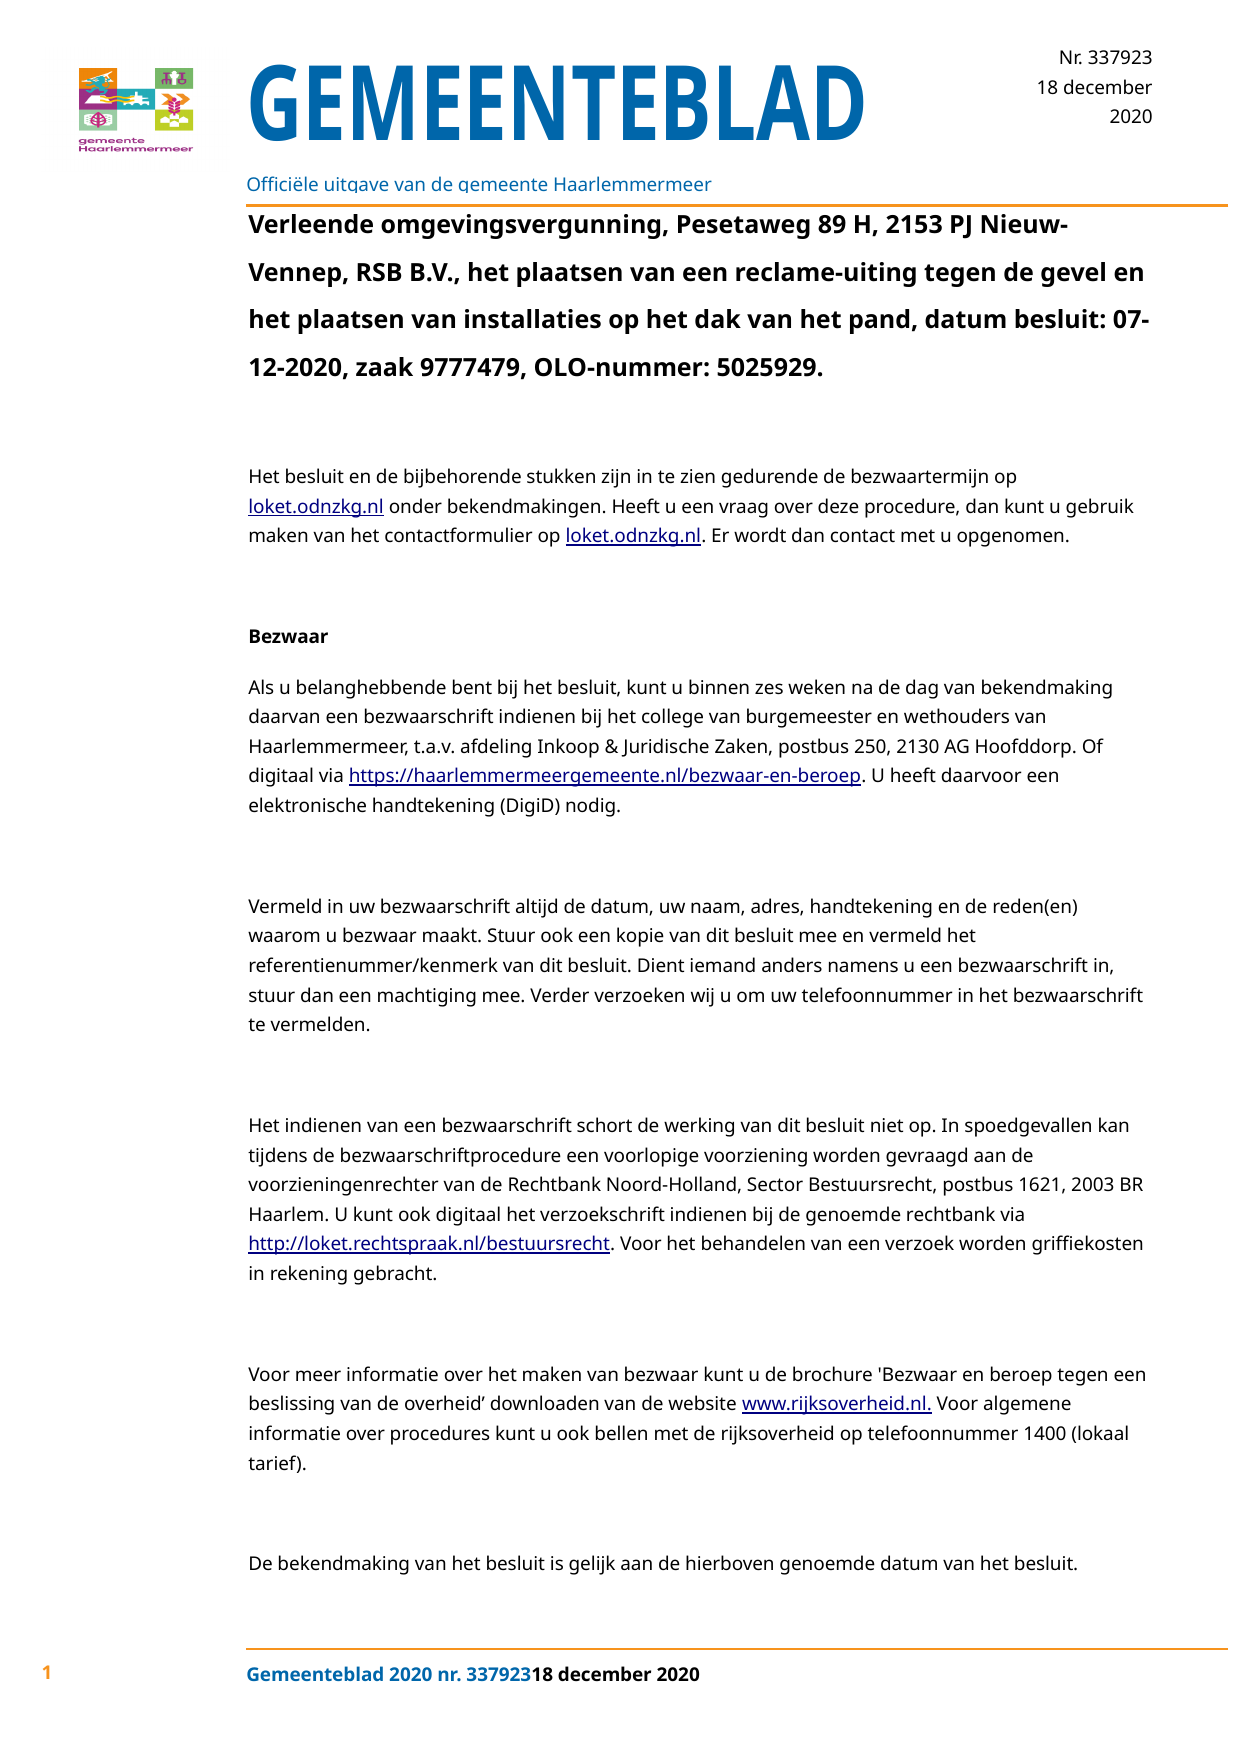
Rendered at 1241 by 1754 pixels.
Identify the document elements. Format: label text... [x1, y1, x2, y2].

text De bekendmaking van het besluit is gelijk aan de hierboven genoemde datum van het besluit. [248, 1551, 1152, 1576]
text Bezwaar [248, 623, 1152, 649]
text Vermeld in uw bezwaarschrift altijd de datum, uw naam, adres, handtekening en de reden(en) waarom u bezwaar maakt. Stuur ook een kopie van dit besluit mee en vermeld het referentienummer/kenmerk van dit besluit. Dient iemand anders namens u een bezwaarschrift in, stuur dan een machtiging mee. Verder verzoeken wij u om uw telefoonnummer in het bezwaarschrift te vermelden. [248, 893, 1152, 1037]
text Het besluit en de bijbehorende stukken zijn in te zien gedurende de bezwaartermijn op loket.odnzkg.nl onder bekendmakingen. Heeft u een vraag over deze procedure, dan kunt u gebruik maken van het contactformulier op loket.odnzkg.nl. Er wordt dan contact met u opgenomen. [248, 463, 1152, 548]
picture [41, 47, 231, 172]
text Voor meer informatie over het maken van bezwaar kunt u de brochure 'Bezwaar en beroep tegen een beslissing van de overheid’ downloaden van de website www.rijksoverheid.nl. Voor algemene informatie over procedures kunt u ook bellen met de rijksoverheid op telefoonnummer 1400 (lokaal tarief). [248, 1361, 1152, 1476]
text Verleende omgevingsvergunning, Pesetaweg 89 H, 2153 PJ Nieuw-Vennep, RSB B.V., het plaatsen van een reclame-uiting tegen de gevel en het plaatsen van installaties op het dak van het pand, datum besluit: 07-12-2020, zaak 9777479, OLO-nummer: 5025929. [248, 207, 1152, 384]
text Het indienen van een bezwaarschrift schort de werking van dit besluit niet op. In spoedgevallen kan tijdens de bezwaarschriftprocedure een voorlopige voorziening worden gevraagd aan de voorzieningenrechter van de Rechtbank Noord-Holland, Sector Bestuursrecht, postbus 1621, 2003 BR Haarlem. U kunt ook digitaal het verzoekschrift indienen bij de genoemde rechtbank via http://loket.rechtspraak.nl/bestuursrecht. Voor het behandelen van een verzoek worden griffiekosten in rekening gebracht. [248, 1112, 1152, 1286]
text Als u belanghebbende bent bij het besluit, kunt u binnen zes weken na de dag van bekendmaking daarvan een bezwaarschrift indienen bij het college van burgemeester en wethouders van Haarlemmermeer, t.a.v. afdeling Inkoop & Juridische Zaken, postbus 250, 2130 AG Hoofddorp. Of digitaal via https://haarlemmermeergemeente.nl/bezwaar-en-beroep. U heeft daarvoor een elektronische handtekening (DigiD) nodig. [248, 674, 1152, 818]
